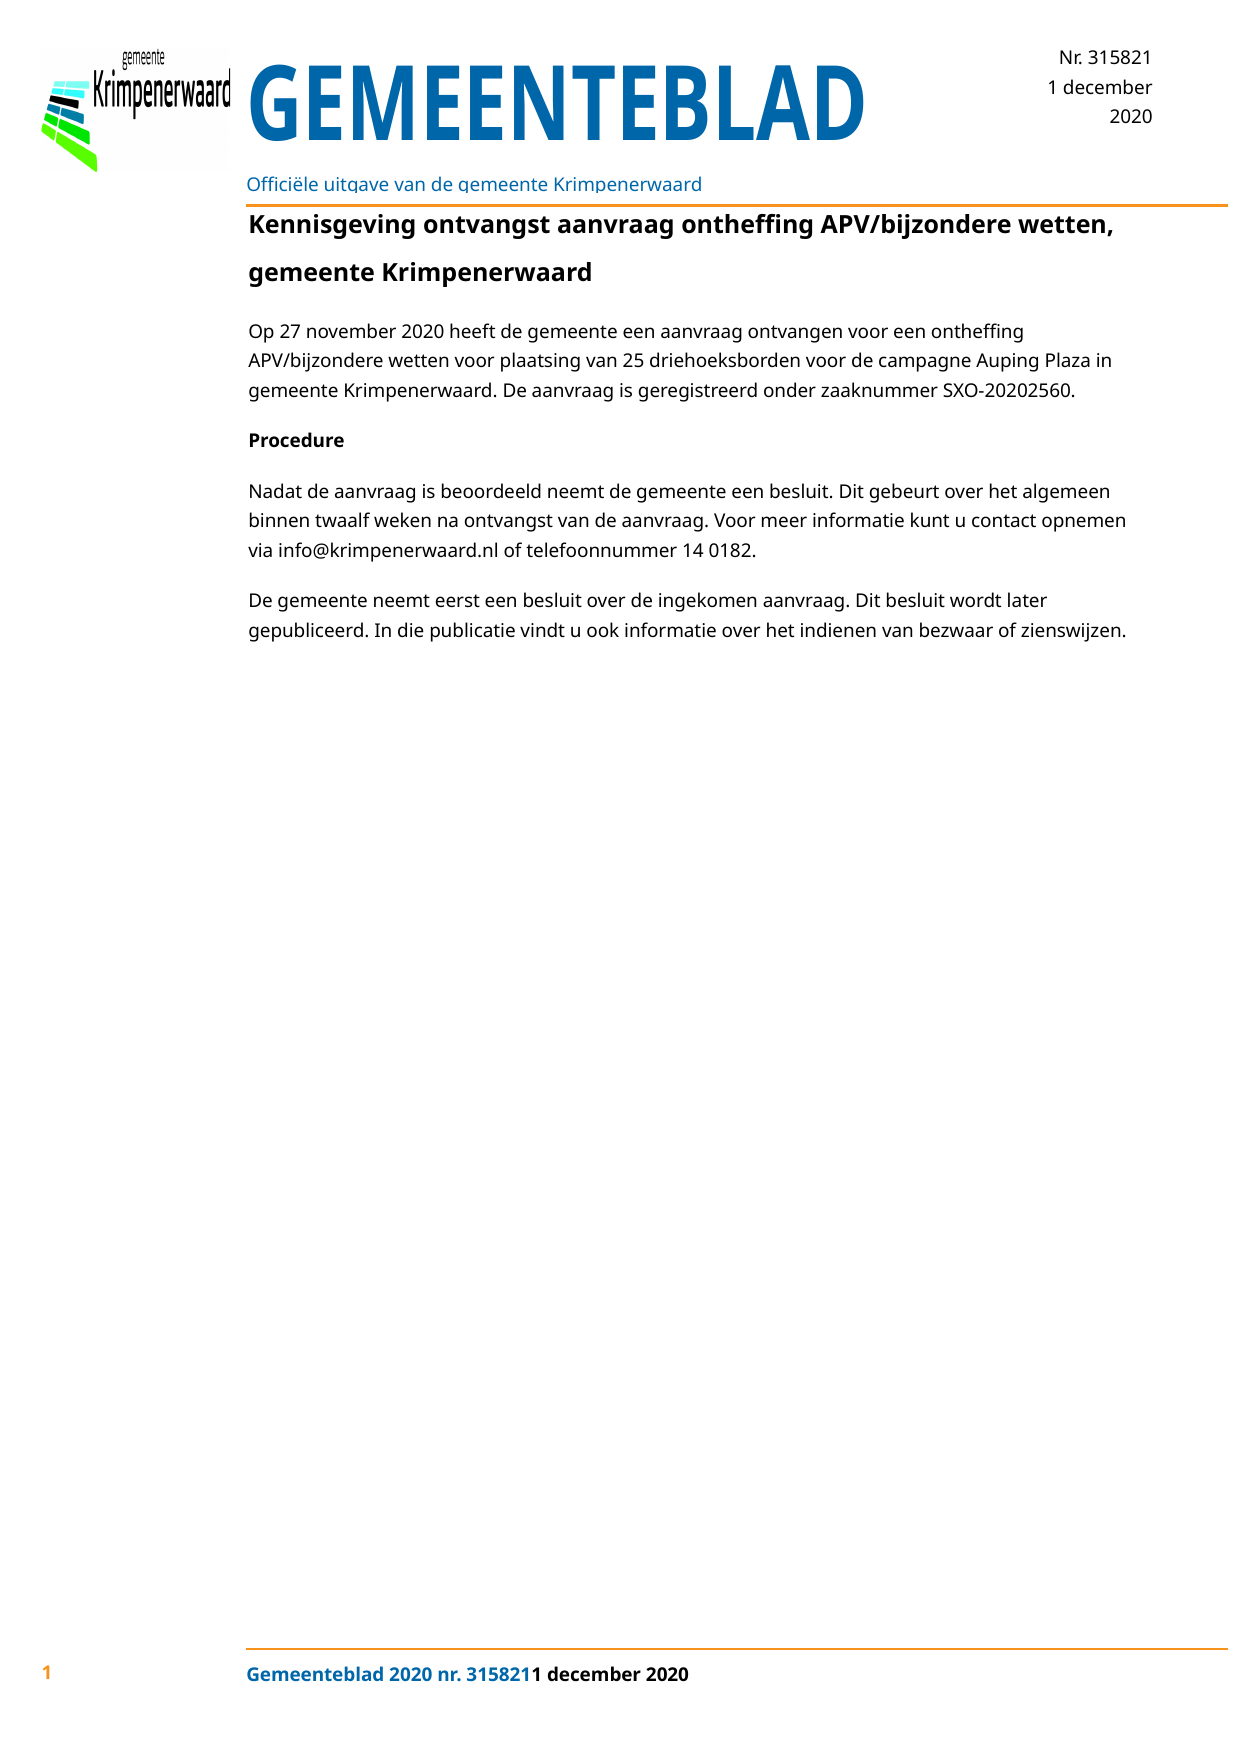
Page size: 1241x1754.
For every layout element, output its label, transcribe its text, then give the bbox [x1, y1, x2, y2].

text Nadat de aanvraag is beoordeeld neemt de gemeente een besluit. Dit gebeurt over het algemeen binnen twaalf weken na ontvangst van de aanvraag. Voor meer informatie kunt u contact opnemen via info@krimpenerwaard.nl of telefoonnummer 14 0182. [248, 478, 1152, 563]
picture [41, 47, 231, 172]
text De gemeente neemt eerst een besluit over de ingekomen aanvraag. Dit besluit wordt later gepubliceerd. In die publicatie vindt u ook informatie over het indienen van bezwaar of zienswijzen. [248, 587, 1152, 643]
text Kennisgeving ontvangst aanvraag ontheffing APV/bijzondere wetten, gemeente Krimpenerwaard [248, 207, 1152, 288]
text Op 27 november 2020 heeft de gemeente een aanvraag ontvangen voor een ontheffing APV/bijzondere wetten voor plaatsing van 25 driehoeksborden voor de campagne Auping Plaza in gemeente Krimpenerwaard. De aanvraag is geregistreerd onder zaaknummer SXO-20202560. [248, 318, 1152, 403]
text Procedure [248, 427, 1152, 453]
